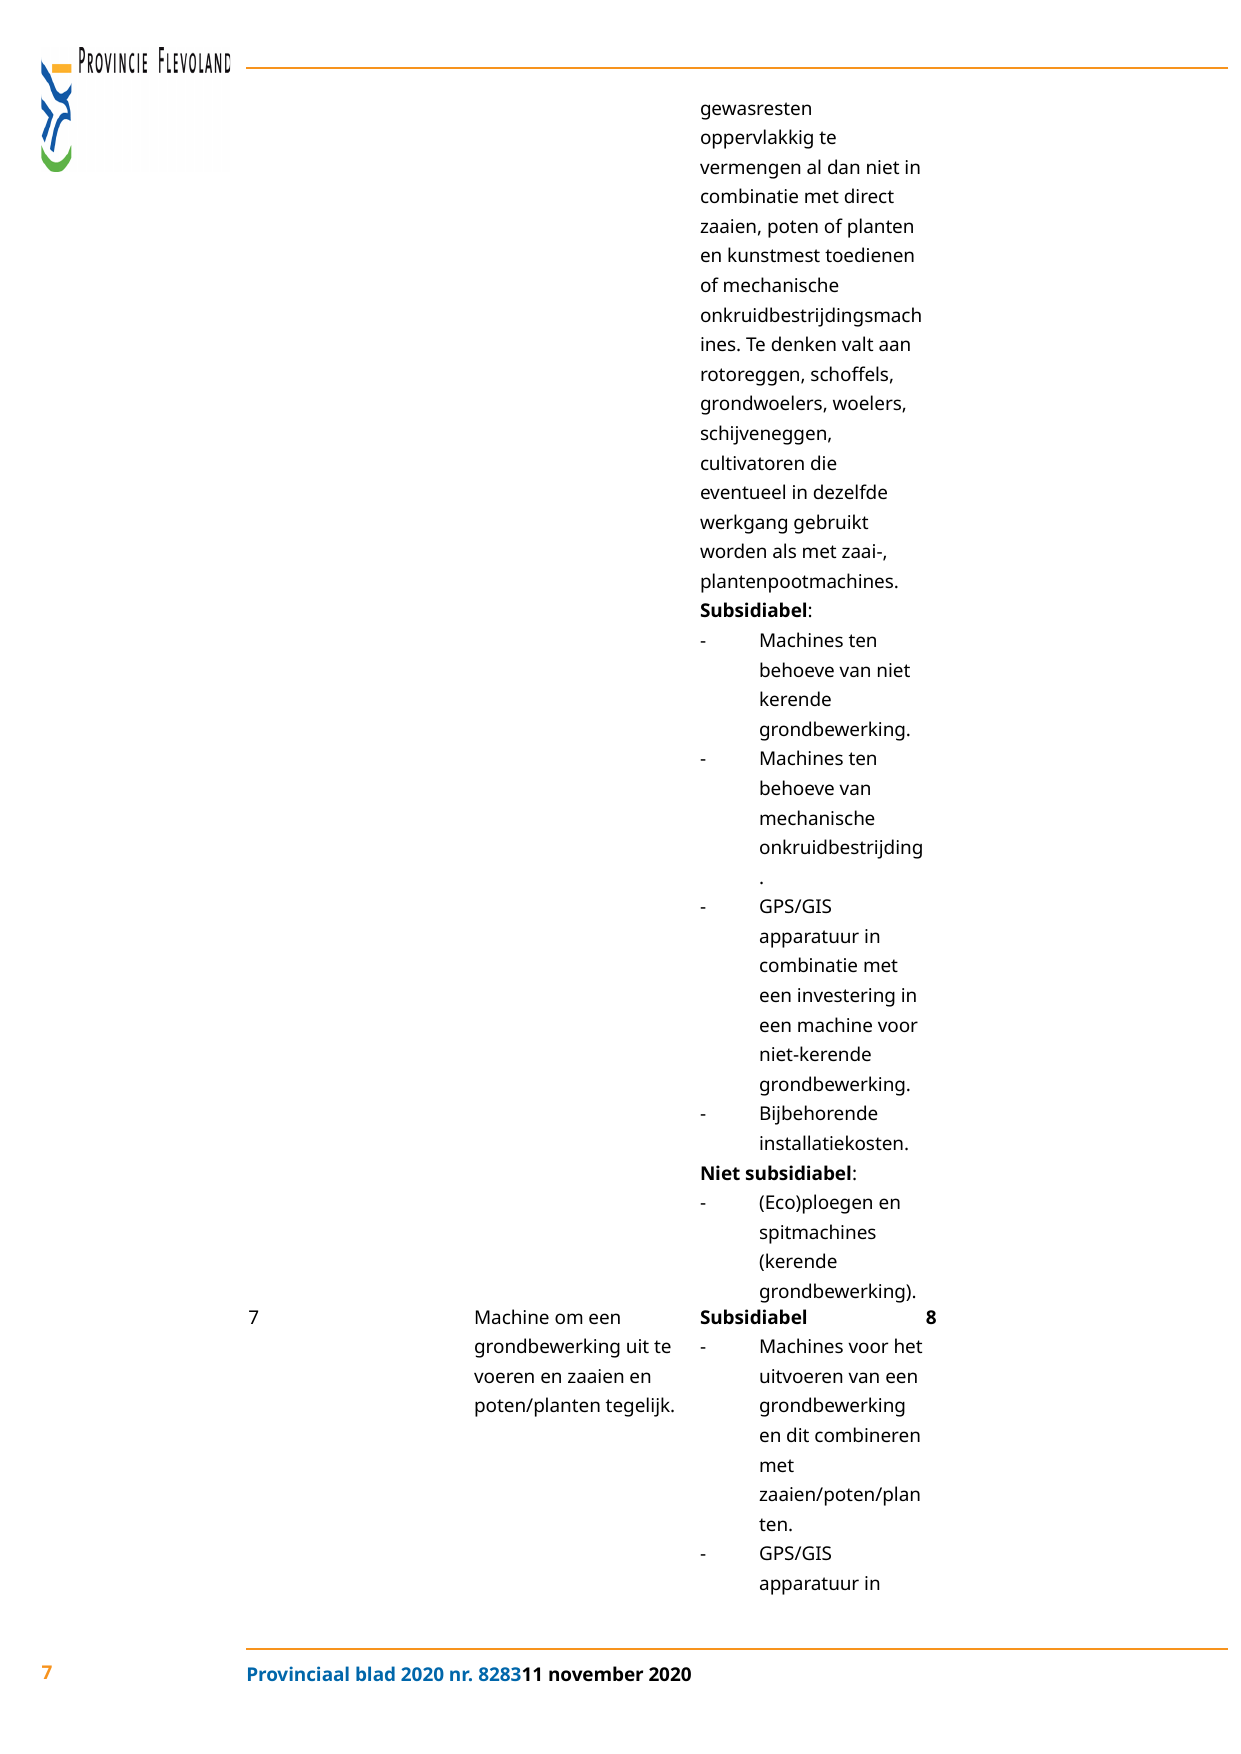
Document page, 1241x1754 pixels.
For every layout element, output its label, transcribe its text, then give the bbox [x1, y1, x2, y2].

table_cell 8 [926, 1304, 1152, 1596]
table_cell gewasresten oppervlakkig te vermengen al dan niet in combinatie met direct zaaien, poten of planten en kunstmest toedienen of mechanische onkruidbestrijdingsmachines. Te denken valt aan rotoreggen, schoffels, grondwoelers, woelers, schijveneggen, cultivatoren die eventueel in dezelfde werkgang gebruikt worden als met zaai-, plantenpootmachines. Subsidiabel: Machines ten behoeve van niet kerende grondbewerking. Machines ten behoeve van mechanische onkruidbestrijding. GPS/GIS apparatuur in combinatie met een investering in een machine voor niet-kerende grondbewerking. Bijbehorende installatiekosten. Niet subsidiabel: (Eco)ploegen en spitmachines (kerende grondbewerking). [700, 95, 926, 1304]
table_cell Subsidiabel Machines voor het uitvoeren van een grondbewerking en dit combineren met zaaien/poten/planten. GPS/GIS apparatuur in [700, 1304, 926, 1596]
table_cell 7 [248, 1304, 474, 1596]
table_cell [248, 95, 474, 1304]
table_cell [474, 95, 700, 1304]
table_cell Machine om een grondbewerking uit te voeren en zaaien en poten/planten tegelijk. [474, 1304, 700, 1596]
picture [41, 47, 231, 172]
table_cell [926, 95, 1152, 1304]
